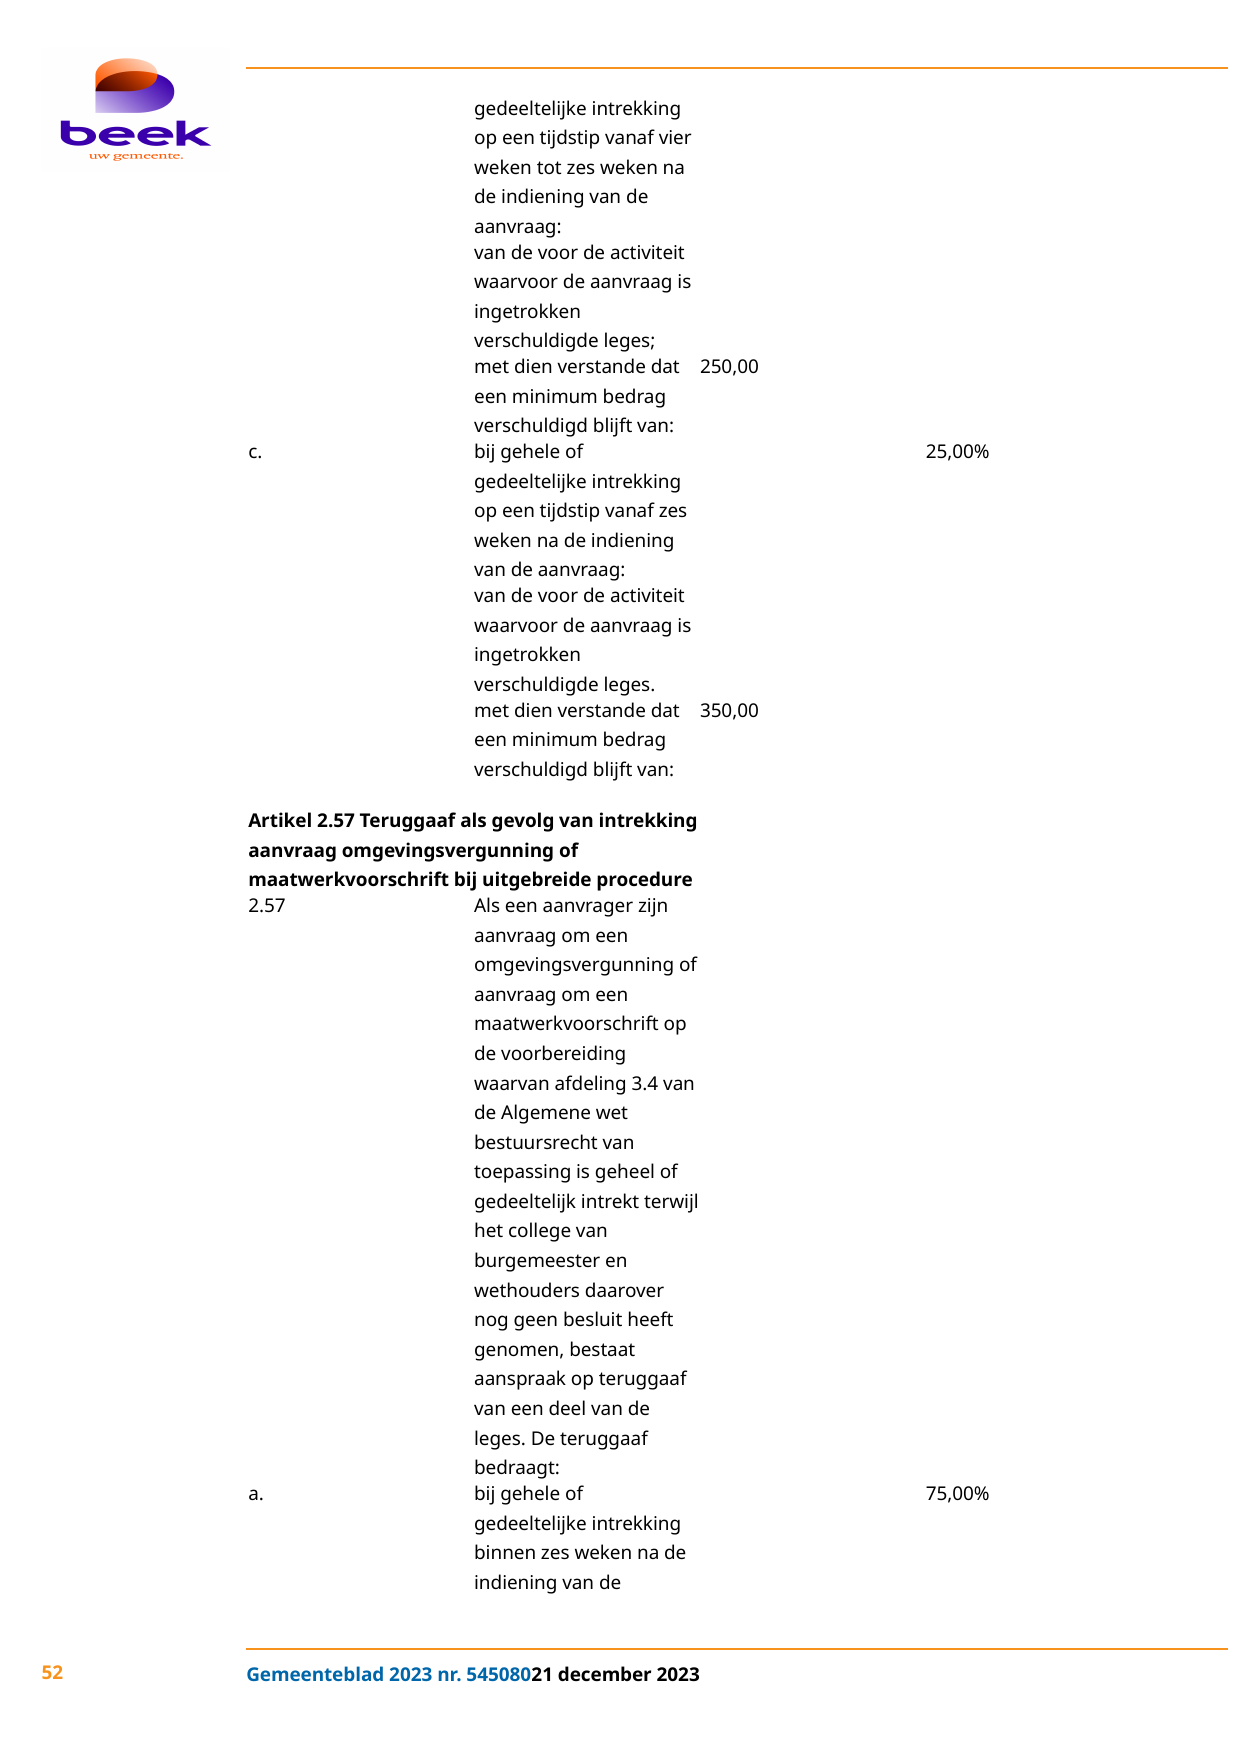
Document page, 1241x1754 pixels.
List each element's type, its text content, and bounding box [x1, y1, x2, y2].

table_cell van de voor de activiteit waarvoor de aanvraag is ingetrokken verschuldigde leges. [474, 582, 700, 697]
table_cell 25,00% [926, 438, 1152, 582]
table_cell [248, 782, 474, 807]
table_cell 250,00 [700, 353, 926, 438]
table_cell [926, 239, 1152, 353]
table_cell [474, 782, 700, 807]
table_cell c. [248, 438, 474, 582]
table_cell [700, 582, 926, 697]
table_cell Artikel 2.57 Teruggaaf als gevolg van intrekking aanvraag omgevingsvergunning of maatwerkvoorschrift bij uitgebreide procedure [248, 808, 700, 892]
table_cell met dien verstande dat een minimum bedrag verschuldigd blijft van: [474, 697, 700, 782]
table_cell [926, 582, 1152, 697]
table_cell bij gehele of gedeeltelijke intrekking binnen zes weken na de indiening van de [474, 1480, 700, 1594]
table_cell [248, 95, 474, 239]
picture [41, 47, 231, 172]
table_cell [248, 239, 474, 353]
table_cell [700, 1480, 926, 1594]
table_cell 350,00 [700, 697, 926, 782]
table_cell 75,00% [926, 1480, 1152, 1594]
table_cell bij gehele of gedeeltelijke intrekking op een tijdstip vanaf zes weken na de indiening van de aanvraag: [474, 438, 700, 582]
table_cell [926, 95, 1152, 239]
table_cell [700, 782, 926, 807]
table_cell [700, 808, 926, 892]
table_cell [700, 892, 926, 1480]
table_cell [926, 353, 1152, 438]
table_cell [700, 95, 926, 239]
table_cell [248, 697, 474, 782]
table_cell Als een aanvrager zijn aanvraag om een omgevingsvergunning of aanvraag om een maatwerkvoorschrift op de voorbereiding waarvan afdeling 3.4 van de Algemene wet bestuursrecht van toepassing is geheel of gedeeltelijk intrekt terwijl het college van burgemeester en wethouders daarover nog geen besluit heeft genomen, bestaat aanspraak op teruggaaf van een deel van de leges. De teruggaaf bedraagt: [474, 892, 700, 1480]
table_cell [248, 353, 474, 438]
table_cell [700, 239, 926, 353]
table_cell [926, 782, 1152, 807]
table_cell [926, 697, 1152, 782]
table_cell [700, 438, 926, 582]
table_cell a. [248, 1480, 474, 1594]
table_cell [248, 582, 474, 697]
table_cell gedeeltelijke intrekking op een tijdstip vanaf vier weken tot zes weken na de indiening van de aanvraag: [474, 95, 700, 239]
table_cell 2.57 [248, 892, 474, 1480]
table_cell [926, 892, 1152, 1480]
table_cell met dien verstande dat een minimum bedrag verschuldigd blijft van: [474, 353, 700, 438]
table_cell [926, 808, 1152, 892]
table_cell van de voor de activiteit waarvoor de aanvraag is ingetrokken verschuldigde leges; [474, 239, 700, 353]
